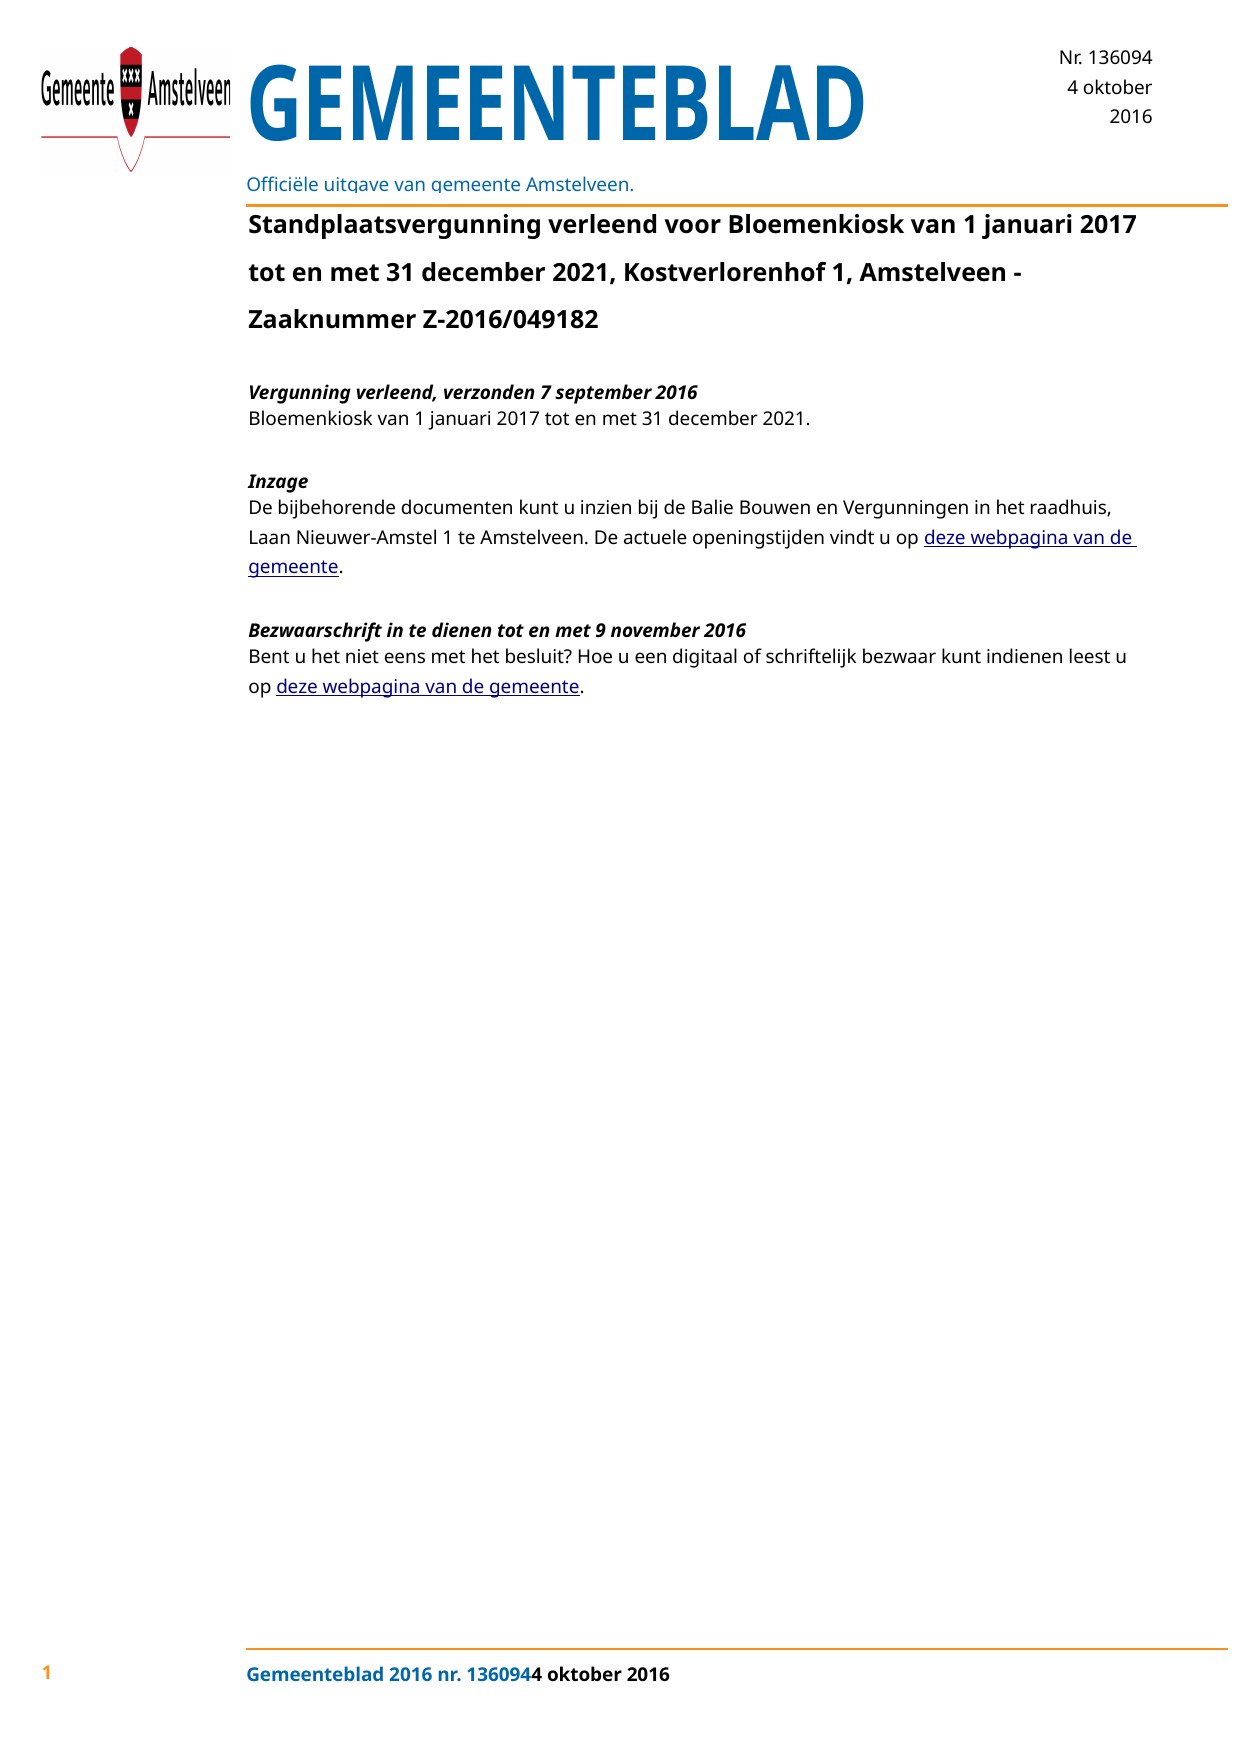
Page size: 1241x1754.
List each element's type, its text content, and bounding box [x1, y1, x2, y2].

text De bijbehorende documenten kunt u inzien bij de Balie Bouwen en Vergunningen in het raadhuis, Laan Nieuwer-Amstel 1 te Amstelveen. De actuele openingstijden vindt u op deze webpagina van de gemeente. [248, 494, 1152, 579]
text Standplaatsvergunning verleend voor Bloemenkiosk van 1 januari 2017 tot en met 31 december 2021, Kostverlorenhof 1, Amstelveen - Zaaknummer Z-2016/049182 [248, 207, 1152, 336]
text Inzage [248, 469, 1152, 494]
text Vergunning verleend, verzonden 7 september 2016 [248, 379, 1152, 405]
text Bloemenkiosk van 1 januari 2017 tot en met 31 december 2021. [248, 405, 1152, 431]
picture [41, 47, 231, 172]
text Bent u het niet eens met het besluit? Hoe u een digitaal of schriftelijk bezwaar kunt indienen leest u op deze webpagina van de gemeente. [248, 643, 1152, 699]
text Bezwaarschrift in te dienen tot en met 9 november 2016 [248, 618, 1152, 643]
